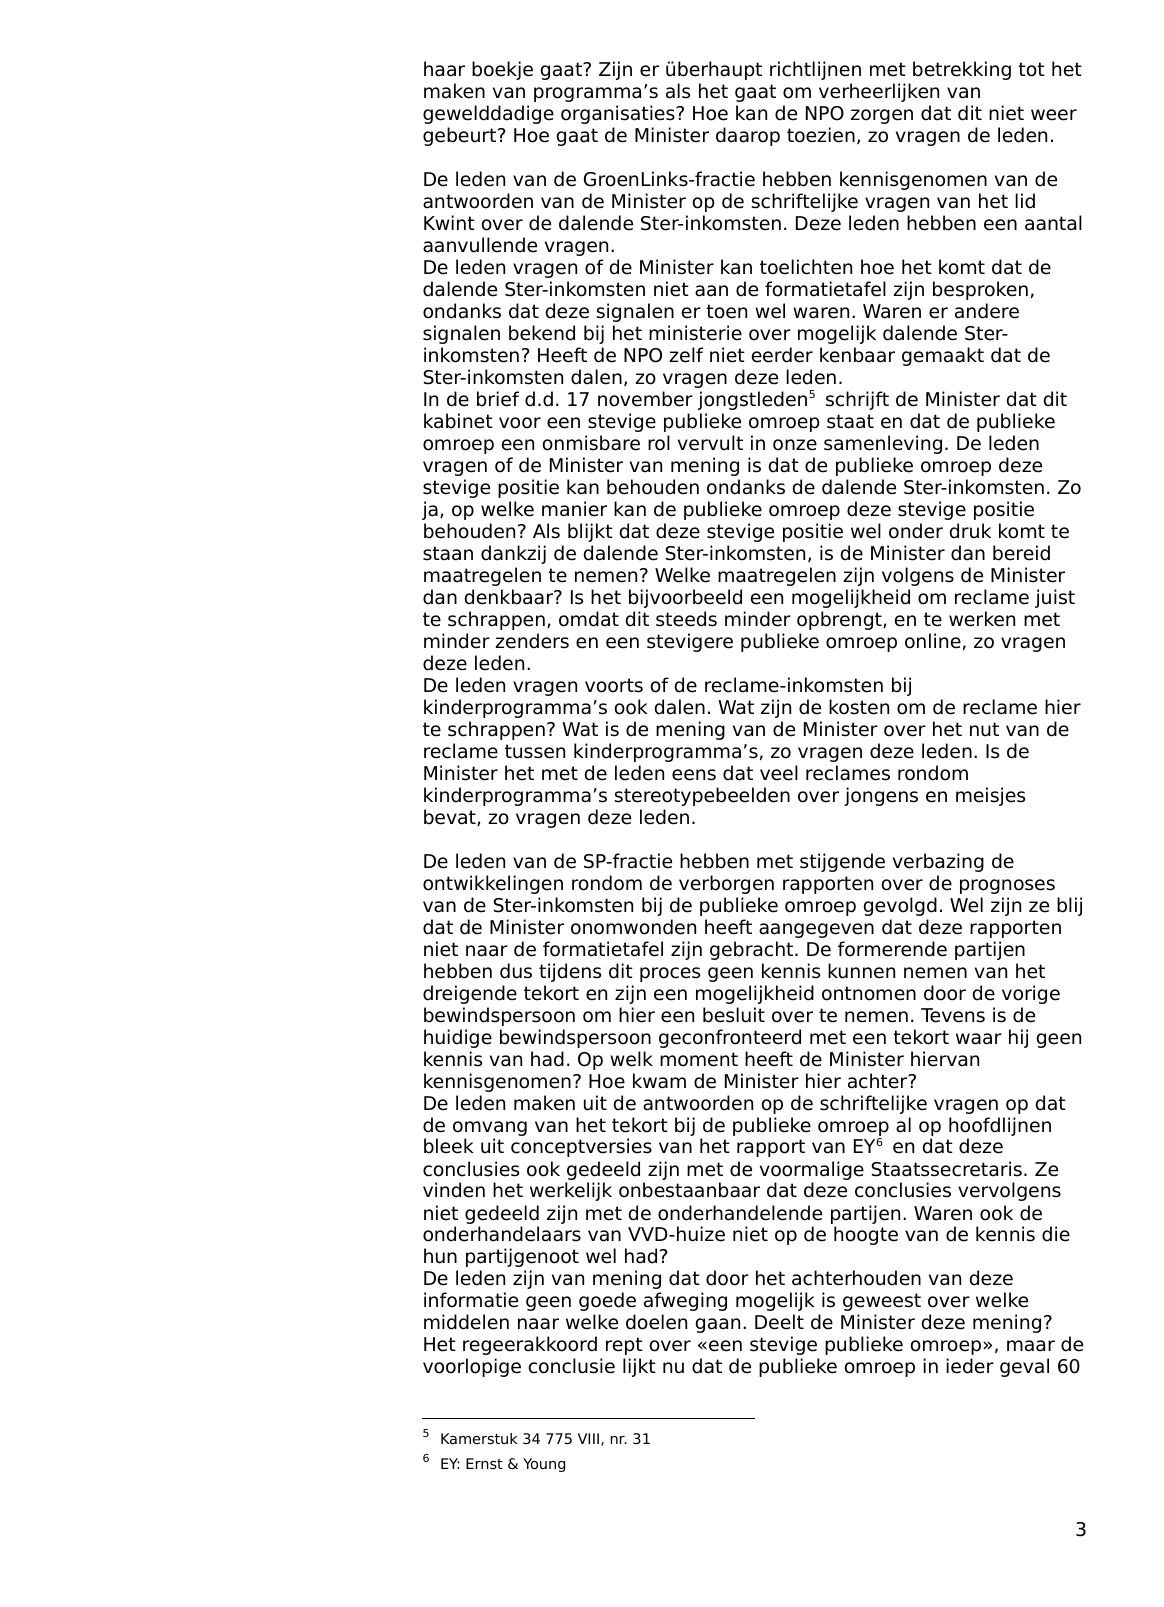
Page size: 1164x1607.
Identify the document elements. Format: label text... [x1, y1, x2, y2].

text De leden zijn van mening dat door het achterhouden van deze informatie geen goede afweging mogelijk is geweest over welke middelen naar welke doelen gaan. Deelt de Minister deze mening? Het regeerakkoord rept over «een stevige publieke omroep», maar de voorlopige conclusie lijkt nu dat de publieke omroep in ieder geval 60 [422, 1268, 1087, 1378]
text haar boekje gaat? Zijn er überhaupt richtlijnen met betrekking tot het maken van programma’s als het gaat om verheerlijken van gewelddadige organisaties? Hoe kan de NPO zorgen dat dit niet weer gebeurt? Hoe gaat de Minister daarop toezien, zo vragen de leden. [422, 59, 1087, 147]
text EY: Ernst & Young [422, 1452, 1087, 1474]
text Kamerstuk 34 775 VIII, nr. 31 [422, 1427, 1087, 1449]
text De leden van de SP-fractie hebben met stijgende verbazing de ontwikkelingen rondom de verborgen rapporten over de prognoses van de Ster-inkomsten bij de publieke omroep gevolgd. Wel zijn ze blij dat de Minister onomwonden heeft aangegeven dat deze rapporten niet naar de formatietafel zijn gebracht. De formerende partijen hebben dus tijdens dit proces geen kennis kunnen nemen van het dreigende tekort en zijn een mogelijkheid ontnomen door de vorige bewindspersoon om hier een besluit over te nemen. Tevens is de huidige bewindspersoon geconfronteerd met een tekort waar hij geen kennis van had. Op welk moment heeft de Minister hiervan kennisgenomen? Hoe kwam de Minister hier achter? [422, 851, 1087, 1092]
text De leden vragen voorts of de reclame-inkomsten bij kinderprogramma’s ook dalen. Wat zijn de kosten om de reclame hier te schrappen? Wat is de mening van de Minister over het nut van de reclame tussen kinderprogramma’s, zo vragen deze leden. Is de Minister het met de leden eens dat veel reclames rondom kinderprogramma’s stereotypebeelden over jongens en meisjes bevat, zo vragen deze leden. [422, 675, 1087, 828]
text In de brief d.d. 17 november jongstleden schrijft de Minister dat dit kabinet voor een stevige publieke omroep staat en dat de publieke omroep een onmisbare rol vervult in onze samenleving. De leden vragen of de Minister van mening is dat de publieke omroep deze stevige positie kan behouden ondanks de dalende Ster-inkomsten. Zo ja, op welke manier kan de publieke omroep deze stevige positie behouden? Als blijkt dat deze stevige positie wel onder druk komt te staan dankzij de dalende Ster-inkomsten, is de Minister dan bereid maatregelen te nemen? Welke maatregelen zijn volgens de Minister dan denkbaar? Is het bijvoorbeeld een mogelijkheid om reclame juist te schrappen, omdat dit steeds minder opbrengt, en te werken met minder zenders en een stevigere publieke omroep online, zo vragen deze leden. [422, 389, 1087, 675]
text De leden maken uit de antwoorden op de schriftelijke vragen op dat de omvang van het tekort bij de publieke omroep al op hoofdlijnen bleek uit conceptversies van het rapport van EY en dat deze conclusies ook gedeeld zijn met de voormalige Staatssecretaris. Ze vinden het werkelijk onbestaanbaar dat deze conclusies vervolgens niet gedeeld zijn met de onderhandelende partijen. Waren ook de onderhandelaars van VVD-huize niet op de hoogte van de kennis die hun partijgenoot wel had? [422, 1092, 1087, 1268]
text De leden vragen of de Minister kan toelichten hoe het komt dat de dalende Ster-inkomsten niet aan de formatietafel zijn besproken, ondanks dat deze signalen er toen wel waren. Waren er andere signalen bekend bij het ministerie over mogelijk dalende Ster-inkomsten? Heeft de NPO zelf niet eerder kenbaar gemaakt dat de Ster-inkomsten dalen, zo vragen deze leden. [422, 257, 1087, 389]
text De leden van de GroenLinks-fractie hebben kennisgenomen van de antwoorden van de Minister op de schriftelijke vragen van het lid Kwint over de dalende Ster-inkomsten. Deze leden hebben een aantal aanvullende vragen. [422, 169, 1087, 257]
